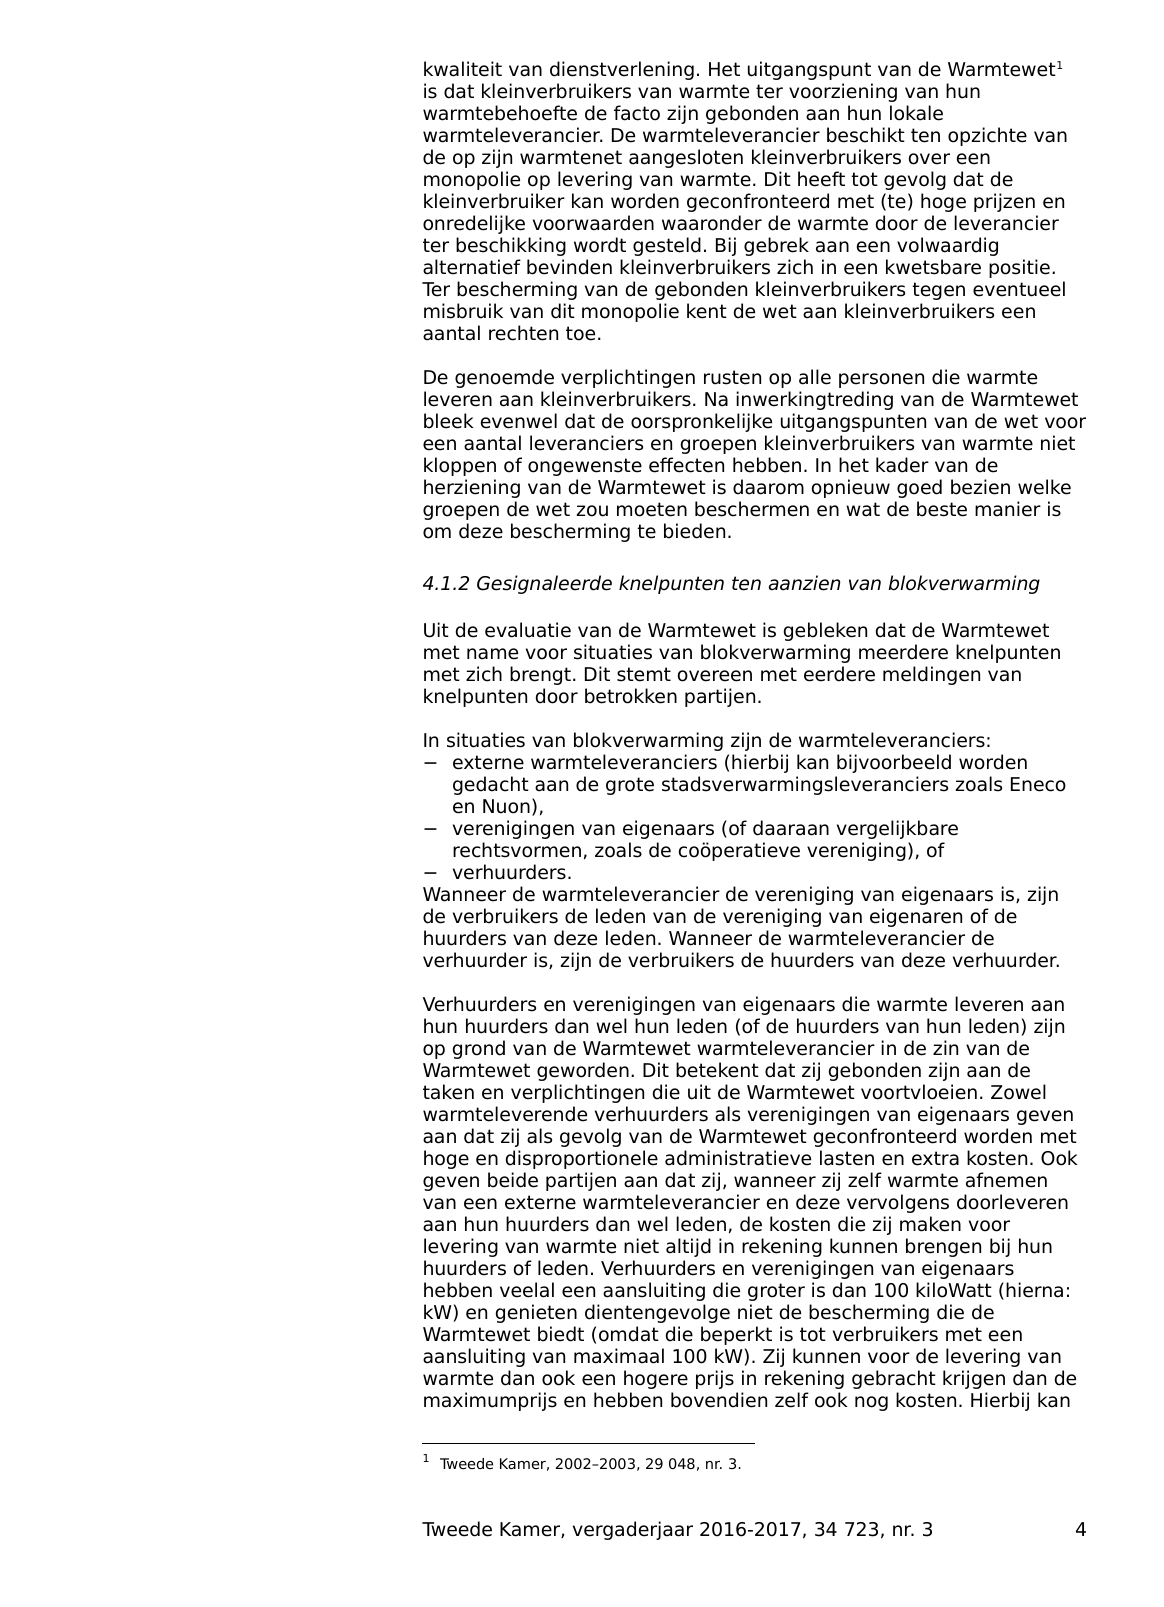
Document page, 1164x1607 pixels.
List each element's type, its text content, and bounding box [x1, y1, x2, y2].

text De genoemde verplichtingen rusten op alle personen die warmte leveren aan kleinverbruikers. Na inwerkingtreding van de Warmtewet bleek evenwel dat de oorspronkelijke uitgangspunten van de wet voor een aantal leveranciers en groepen kleinverbruikers van warmte niet kloppen of ongewenste effecten hebben. In het kader van de herziening van de Warmtewet is daarom opnieuw goed bezien welke groepen de wet zou moeten beschermen en wat de beste manier is om deze bescherming te bieden. [422, 367, 1087, 543]
text Tweede Kamer, 2002–2003, 29 048, nr. 3. [422, 1452, 1087, 1474]
text − verenigingen van eigenaars (of daaraan vergelijkbare rechtsvormen, zoals de coöperatieve vereniging), of [422, 818, 1087, 862]
text Wanneer de warmteleverancier de vereniging van eigenaars is, zijn de verbruikers de leden van de vereniging van eigenaren of de huurders van deze leden. Wanneer de warmteleverancier de verhuurder is, zijn de verbruikers de huurders van deze verhuurder. [422, 884, 1087, 972]
subtitle 4.1.2 Gesignaleerde knelpunten ten aanzien van blokverwarming [422, 573, 1087, 595]
text − externe warmteleveranciers (hierbij kan bijvoorbeeld worden gedacht aan de grote stadsverwarmingsleveranciers zoals Eneco en Nuon), [422, 752, 1087, 818]
text Verhuurders en verenigingen van eigenaars die warmte leveren aan hun huurders dan wel hun leden (of de huurders van hun leden) zijn op grond van de Warmtewet warmteleverancier in de zin van de Warmtewet geworden. Dit betekent dat zij gebonden zijn aan de taken en verplichtingen die uit de Warmtewet voortvloeien. Zowel warmteleverende verhuurders als verenigingen van eigenaars geven aan dat zij als gevolg van de Warmtewet geconfronteerd worden met hoge en disproportionele administratieve lasten en extra kosten. Ook geven beide partijen aan dat zij, wanneer zij zelf warmte afnemen van een externe warmteleverancier en deze vervolgens doorleveren aan hun huurders dan wel leden, de kosten die zij maken voor levering van warmte niet altijd in rekening kunnen brengen bij hun huurders of leden. Verhuurders en verenigingen van eigenaars hebben veelal een aansluiting die groter is dan 100 kiloWatt (hierna: kW) en genieten dientengevolge niet de bescherming die de Warmtewet biedt (omdat die beperkt is tot verbruikers met een aansluiting van maximaal 100 kW). Zij kunnen voor de levering van warmte dan ook een hogere prijs in rekening gebracht krijgen dan de maximumprijs en hebben bovendien zelf ook nog kosten. Hierbij kan [422, 994, 1087, 1411]
text In situaties van blokverwarming zijn de warmteleveranciers: [422, 730, 1087, 752]
text kwaliteit van dienstverlening. Het uitgangspunt van de Warmtewet is dat kleinverbruikers van warmte ter voorziening van hun warmtebehoefte de facto zijn gebonden aan hun lokale warmteleverancier. De warmteleverancier beschikt ten opzichte van de op zijn warmtenet aangesloten kleinverbruikers over een monopolie op levering van warmte. Dit heeft tot gevolg dat de kleinverbruiker kan worden geconfronteerd met (te) hoge prijzen en onredelijke voorwaarden waaronder de warmte door de leverancier ter beschikking wordt gesteld. Bij gebrek aan een volwaardig alternatief bevinden kleinverbruikers zich in een kwetsbare positie. Ter bescherming van de gebonden kleinverbruikers tegen eventueel misbruik van dit monopolie kent de wet aan kleinverbruikers een aantal rechten toe. [422, 59, 1087, 345]
text Uit de evaluatie van de Warmtewet is gebleken dat de Warmtewet met name voor situaties van blokverwarming meerdere knelpunten met zich brengt. Dit stemt overeen met eerdere meldingen van knelpunten door betrokken partijen. [422, 620, 1087, 708]
text − verhuurders. [422, 862, 1087, 884]
